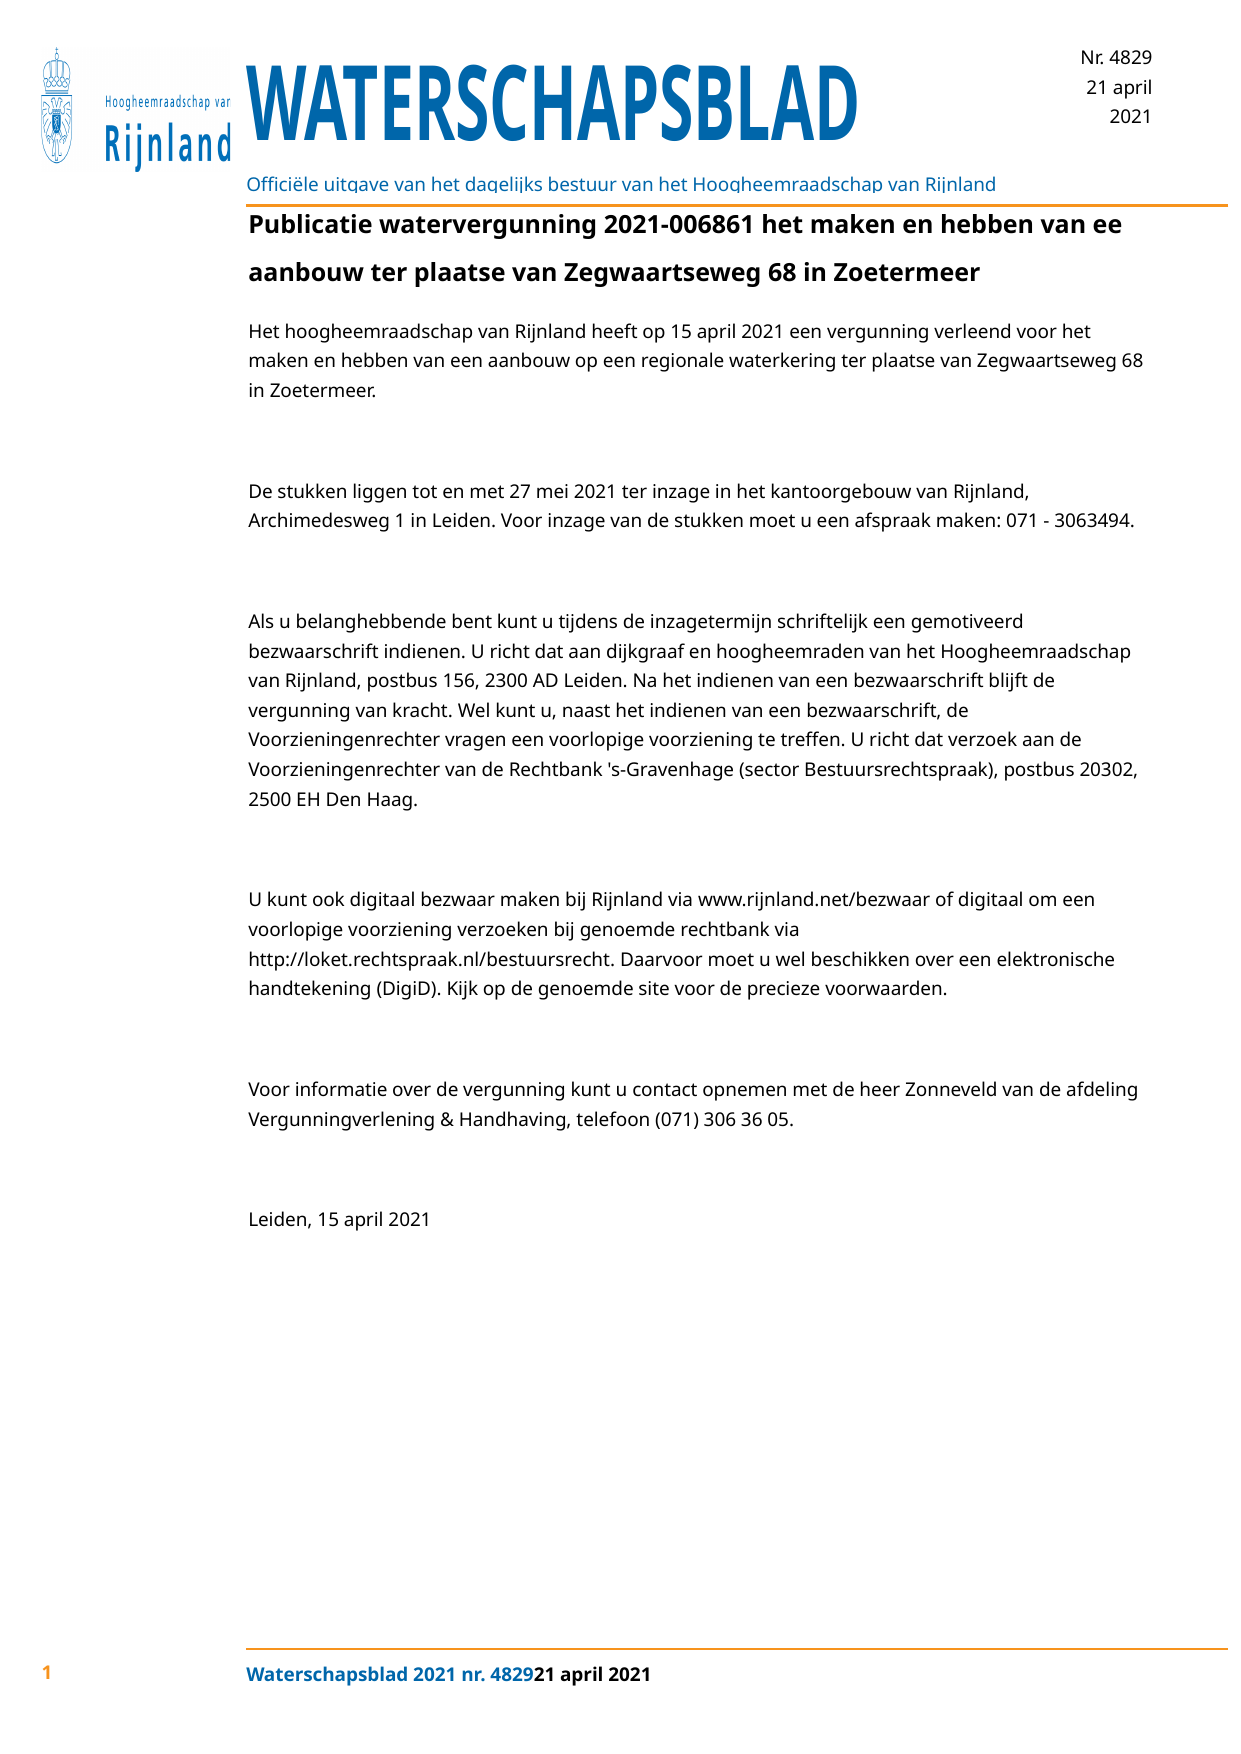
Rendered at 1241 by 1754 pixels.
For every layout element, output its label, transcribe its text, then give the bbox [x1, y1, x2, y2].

picture [41, 47, 231, 172]
text Als u belanghebbende bent kunt u tijdens de inzagetermijn schriftelijk een gemotiveerd bezwaarschrift indienen. U richt dat aan dijkgraaf en hoogheemraden van het Hoogheemraadschap van Rijnland, postbus 156, 2300 AD Leiden. Na het indienen van een bezwaarschrift blijft de vergunning van kracht. Wel kunt u, naast het indienen van een bezwaarschrift, de Voorzieningenrechter vragen een voorlopige voorziening te treffen. U richt dat verzoek aan de Voorzieningenrechter van de Rechtbank 's-Gravenhage (sector Bestuursrechtspraak), postbus 20302, 2500 EH Den Haag. [248, 608, 1152, 812]
text Publicatie watervergunning 2021-006861 het maken en hebben van ee aanbouw ter plaatse van Zegwaartseweg 68 in Zoetermeer [248, 207, 1152, 288]
text De stukken liggen tot en met 27 mei 2021 ter inzage in het kantoorgebouw van Rijnland, Archimedesweg 1 in Leiden. Voor inzage van de stukken moet u een afspraak maken: 071 - 3063494. [248, 478, 1152, 533]
text Voor informatie over de vergunning kunt u contact opnemen met de heer Zonneveld van de afdeling Vergunningverlening & Handhaving, telefoon (071) 306 36 05. [248, 1076, 1152, 1132]
text Het hoogheemraadschap van Rijnland heeft op 15 april 2021 een vergunning verleend voor het maken en hebben van een aanbouw op een regionale waterkering ter plaatse van Zegwaartseweg 68 in Zoetermeer. [248, 318, 1152, 403]
text Leiden, 15 april 2021 [248, 1207, 1152, 1232]
text U kunt ook digitaal bezwaar maken bij Rijnland via www.rijnland.net/bezwaar of digitaal om een voorlopige voorziening verzoeken bij genoemde rechtbank via http://loket.rechtspraak.nl/bestuursrecht. Daarvoor moet u wel beschikken over een elektronische handtekening (DigiD). Kijk op de genoemde site voor de precieze voorwaarden. [248, 887, 1152, 1001]
